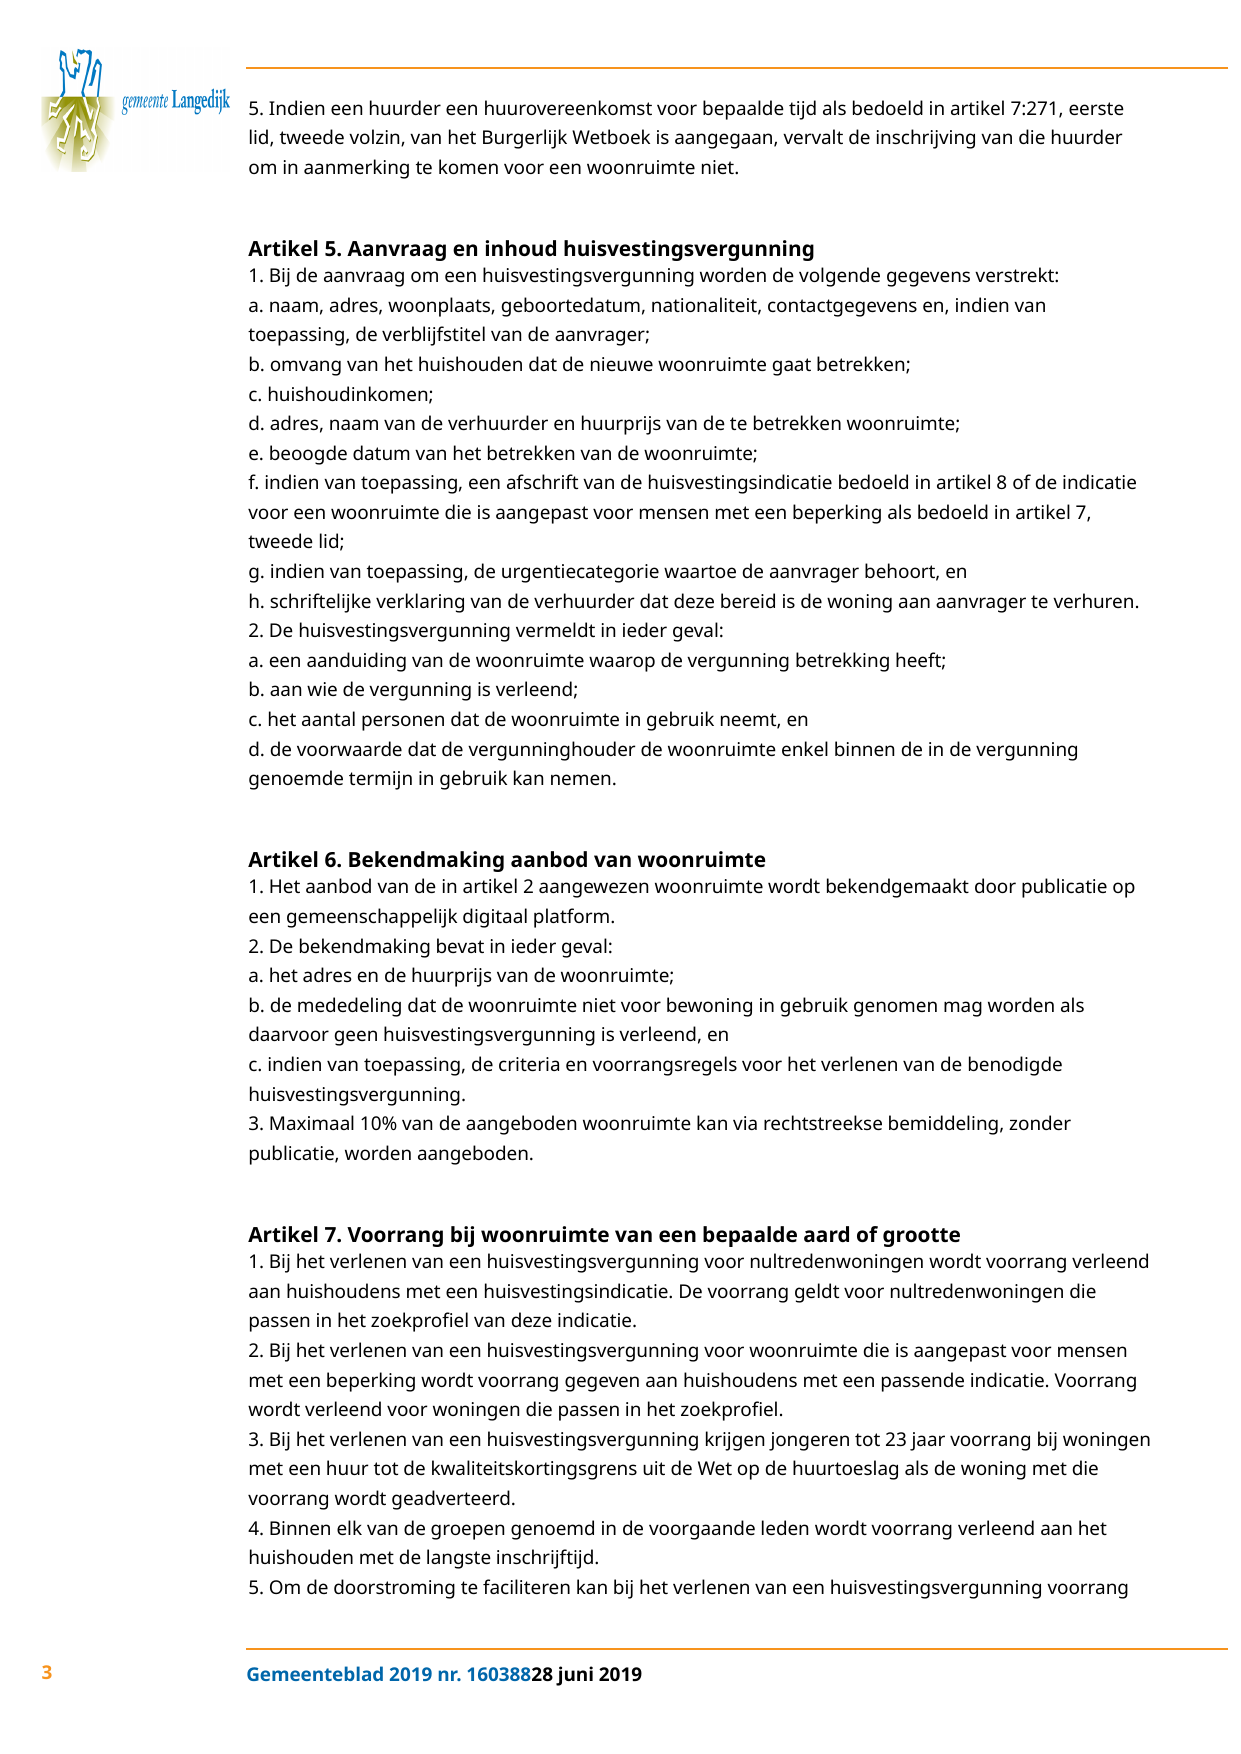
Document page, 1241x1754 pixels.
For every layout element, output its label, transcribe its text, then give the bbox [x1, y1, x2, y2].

text c. het aantal personen dat de woonruimte in gebruik neemt, en [248, 706, 1152, 732]
text 1. Bij het verlenen van een huisvestingsvergunning voor nultredenwoningen wordt voorrang verleend aan huishoudens met een huisvestingsindicatie. De voorrang geldt voor nultredenwoningen die passen in het zoekprofiel van deze indicatie. [248, 1248, 1152, 1333]
text Artikel 7. Voorrang bij woonruimte van een bepaalde aard of grootte [248, 1220, 1152, 1248]
text 1. Het aanbod van de in artikel 2 aangewezen woonruimte wordt bekendgemaakt door publicatie op een gemeenschappelijk digitaal platform. [248, 874, 1152, 929]
text h. schriftelijke verklaring van de verhuurder dat deze bereid is de woning aan aanvrager te verhuren. [248, 588, 1152, 613]
text 5. Indien een huurder een huurovereenkomst voor bepaalde tijd als bedoeld in artikel 7:271, eerste lid, tweede volzin, van het Burgerlijk Wetboek is aangegaan, vervalt de inschrijving van die huurder om in aanmerking te komen voor een woonruimte niet. [248, 95, 1152, 180]
text g. indien van toepassing, de urgentiecategorie waartoe de aanvrager behoort, en [248, 558, 1152, 584]
text a. een aanduiding van de woonruimte waarop de vergunning betrekking heeft; [248, 647, 1152, 673]
text a. naam, adres, woonplaats, geboortedatum, nationaliteit, contactgegevens en, indien van toepassing, de verblijfstitel van de aanvrager; [248, 292, 1152, 347]
text f. indien van toepassing, een afschrift van de huisvestingsindicatie bedoeld in artikel 8 of de indicatie voor een woonruimte die is aangepast voor mensen met een beperking als bedoeld in artikel 7, tweede lid; [248, 469, 1152, 554]
text b. omvang van het huishouden dat de nieuwe woonruimte gaat betrekken; [248, 351, 1152, 377]
text 4. Binnen elk van de groepen genoemd in de voorgaande leden wordt voorrang verleend aan het huishouden met de langste inschrijftijd. [248, 1515, 1152, 1570]
text 3. Maximaal 10% van de aangeboden woonruimte kan via rechtstreekse bemiddeling, zonder publicatie, worden aangeboden. [248, 1110, 1152, 1166]
text b. aan wie de vergunning is verleend; [248, 677, 1152, 702]
text a. het adres en de huurprijs van de woonruimte; [248, 962, 1152, 988]
text Artikel 5. Aanvraag en inhoud huisvestingsvergunning [248, 234, 1152, 262]
text e. beoogde datum van het betrekken van de woonruimte; [248, 440, 1152, 466]
text 2. De huisvestingsvergunning vermeldt in ieder geval: [248, 617, 1152, 643]
text c. indien van toepassing, de criteria en voorrangsregels voor het verlenen van de benodigde huisvestingsvergunning. [248, 1051, 1152, 1107]
text Artikel 6. Bekendmaking aanbod van woonruimte [248, 845, 1152, 874]
text d. de voorwaarde dat de vergunninghouder de woonruimte enkel binnen de in de vergunning genoemde termijn in gebruik kan nemen. [248, 736, 1152, 791]
text d. adres, naam van de verhuurder en huurprijs van de te betrekken woonruimte; [248, 410, 1152, 436]
text 2. Bij het verlenen van een huisvestingsvergunning voor woonruimte die is aangepast voor mensen met een beperking wordt voorrang gegeven aan huishoudens met een passende indicatie. Voorrang wordt verleend voor woningen die passen in het zoekprofiel. [248, 1337, 1152, 1422]
picture [41, 47, 231, 172]
text c. huishoudinkomen; [248, 381, 1152, 406]
text 3. Bij het verlenen van een huisvestingsvergunning krijgen jongeren tot 23 jaar voorrang bij woningen met een huur tot de kwaliteitskortingsgrens uit de Wet op de huurtoeslag als de woning met die voorrang wordt geadverteerd. [248, 1426, 1152, 1511]
text 5. Om de doorstroming te faciliteren kan bij het verlenen van een huisvestingsvergunning voorrang [248, 1574, 1152, 1599]
text 1. Bij de aanvraag om een huisvestingsvergunning worden de volgende gegevens verstrekt: [248, 262, 1152, 288]
text b. de mededeling dat de woonruimte niet voor bewoning in gebruik genomen mag worden als daarvoor geen huisvestingsvergunning is verleend, en [248, 992, 1152, 1047]
text 2. De bekendmaking bevat in ieder geval: [248, 933, 1152, 959]
